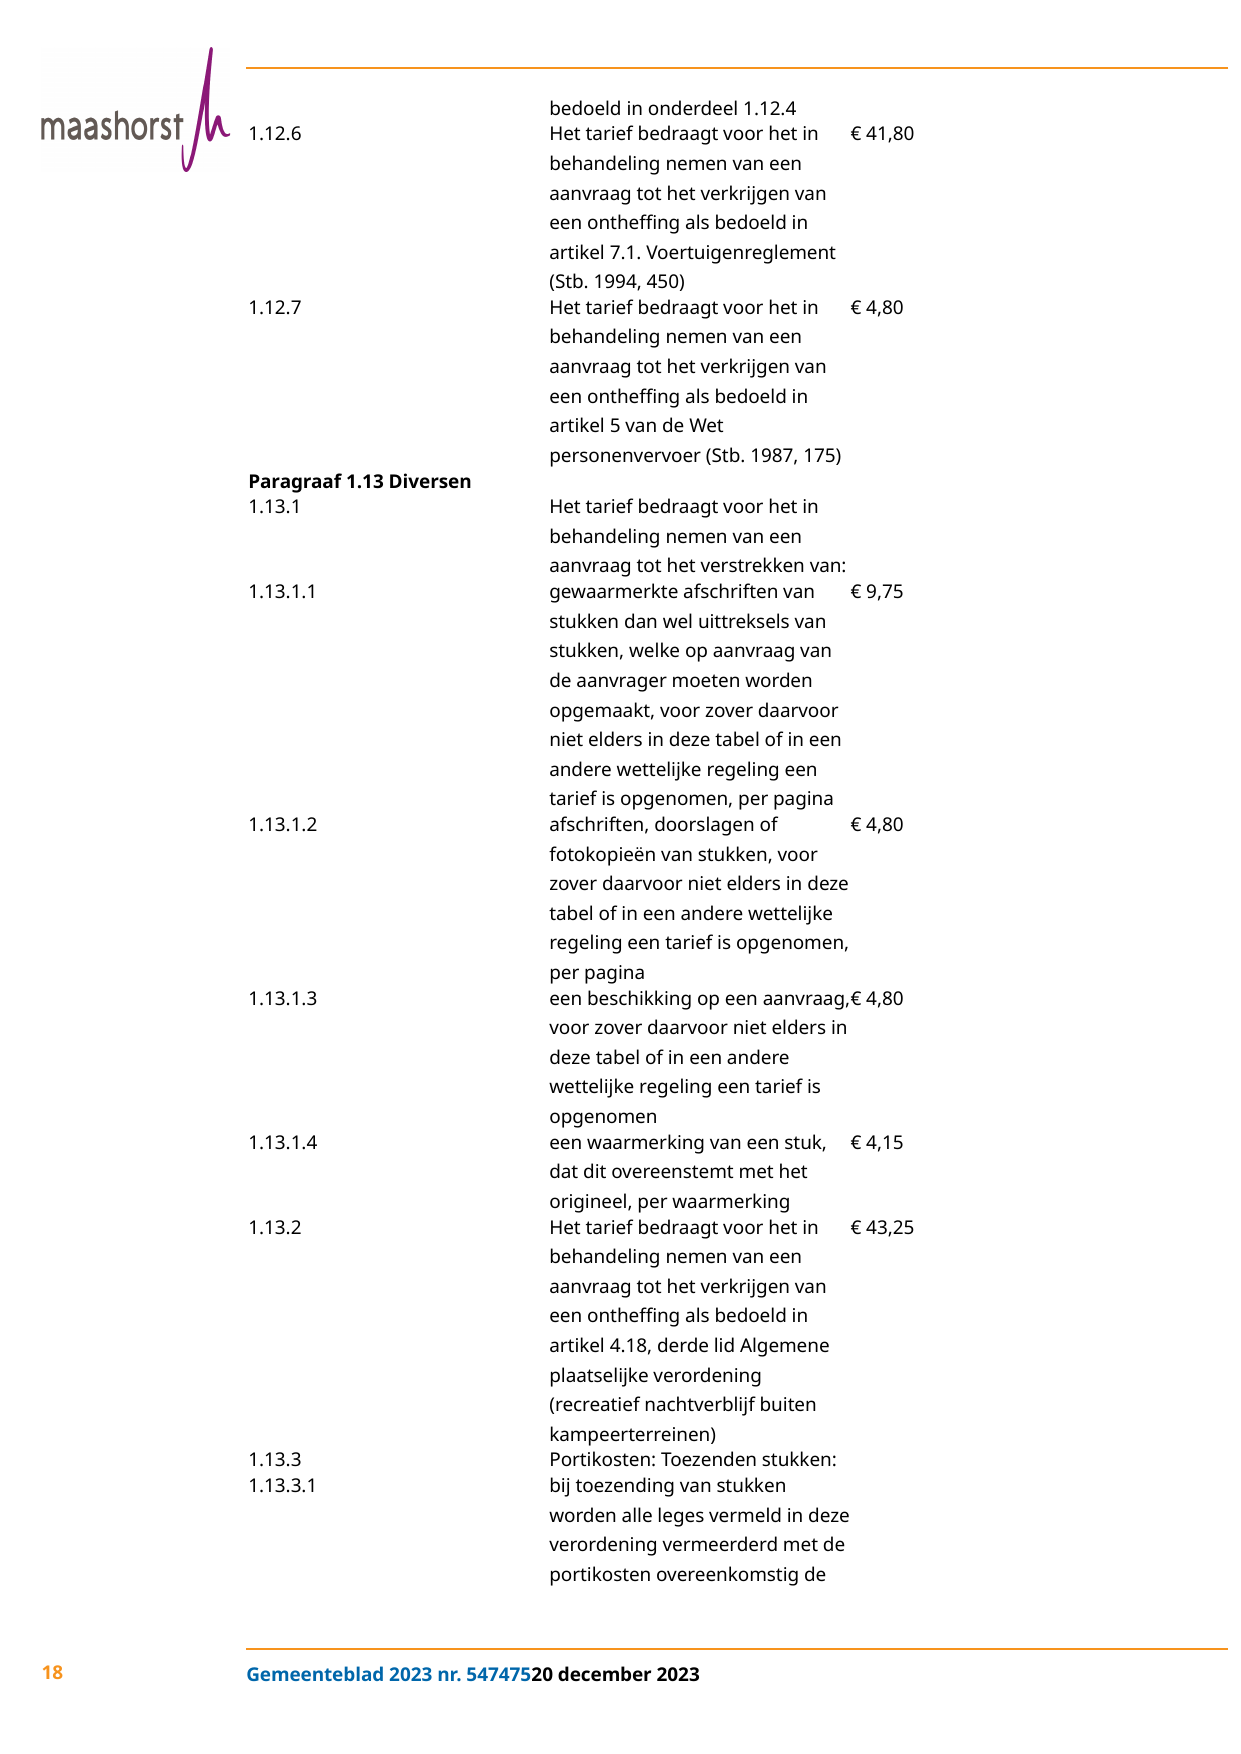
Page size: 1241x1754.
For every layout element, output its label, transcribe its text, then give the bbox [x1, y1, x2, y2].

table_cell 1.12.7 [248, 294, 549, 468]
table_cell € 41,80 [850, 121, 1152, 294]
table_cell een beschikking op een aanvraag, voor zover daarvoor niet elders in deze tabel of in een andere wettelijke regeling een tarief is opgenomen [549, 985, 850, 1129]
table_cell [850, 1473, 1152, 1587]
table_cell gewaarmerkte afschriften van stukken dan wel uittreksels van stukken, welke op aanvraag van de aanvrager moeten worden opgemaakt, voor zover daarvoor niet elders in deze tabel of in een andere wettelijke regeling een tarief is opgenomen, per pagina [549, 579, 850, 811]
table_cell 1.13.1.4 [248, 1129, 549, 1214]
table_cell bij toezending van stukken worden alle leges vermeld in deze verordening vermeerderd met de portikosten overeenkomstig de [549, 1473, 850, 1587]
table_cell Het tarief bedraagt voor het in behandeling nemen van een aanvraag tot het verkrijgen van een ontheffing als bedoeld in artikel 4.18, derde lid Algemene plaatselijke verordening (recreatief nachtverblijf buiten kampeerterreinen) [549, 1214, 850, 1447]
table_cell [850, 494, 1152, 578]
table_cell [248, 95, 549, 121]
table_cell 1.13.1.3 [248, 985, 549, 1129]
table_cell € 4,80 [850, 294, 1152, 468]
table_cell 1.13.3.1 [248, 1473, 549, 1587]
table_cell € 4,80 [850, 811, 1152, 985]
table_cell Het tarief bedraagt voor het in behandeling nemen van een aanvraag tot het verkrijgen van een ontheffing als bedoeld in artikel 5 van de Wet personenvervoer (Stb. 1987, 175) [549, 294, 850, 468]
table_cell € 43,25 [850, 1214, 1152, 1447]
table_cell € 4,80 [850, 985, 1152, 1129]
table_cell Paragraaf 1.13 Diversen [248, 468, 1152, 493]
table_cell 1.13.1.1 [248, 579, 549, 811]
table_cell 1.13.1 [248, 494, 549, 578]
table_cell 1.13.2 [248, 1214, 549, 1447]
table_cell Het tarief bedraagt voor het in behandeling nemen van een aanvraag tot het verstrekken van: [549, 494, 850, 578]
table_cell 1.13.3 [248, 1447, 549, 1472]
table_cell afschriften, doorslagen of fotokopieën van stukken, voor zover daarvoor niet elders in deze tabel of in een andere wettelijke regeling een tarief is opgenomen, per pagina [549, 811, 850, 985]
picture [41, 47, 231, 172]
table_cell [850, 95, 1152, 121]
table_cell 1.12.6 [248, 121, 549, 294]
table_cell Portikosten: Toezenden stukken: [549, 1447, 850, 1472]
table_cell € 9,75 [850, 579, 1152, 811]
table_cell Het tarief bedraagt voor het in behandeling nemen van een aanvraag tot het verkrijgen van een ontheffing als bedoeld in artikel 7.1. Voertuigenreglement (Stb. 1994, 450) [549, 121, 850, 294]
table_cell 1.13.1.2 [248, 811, 549, 985]
table_cell bedoeld in onderdeel 1.12.4 [549, 95, 850, 121]
table_cell [850, 1447, 1152, 1472]
table_cell een waarmerking van een stuk, dat dit overeenstemt met het origineel, per waarmerking [549, 1129, 850, 1214]
table_cell € 4,15 [850, 1129, 1152, 1214]
